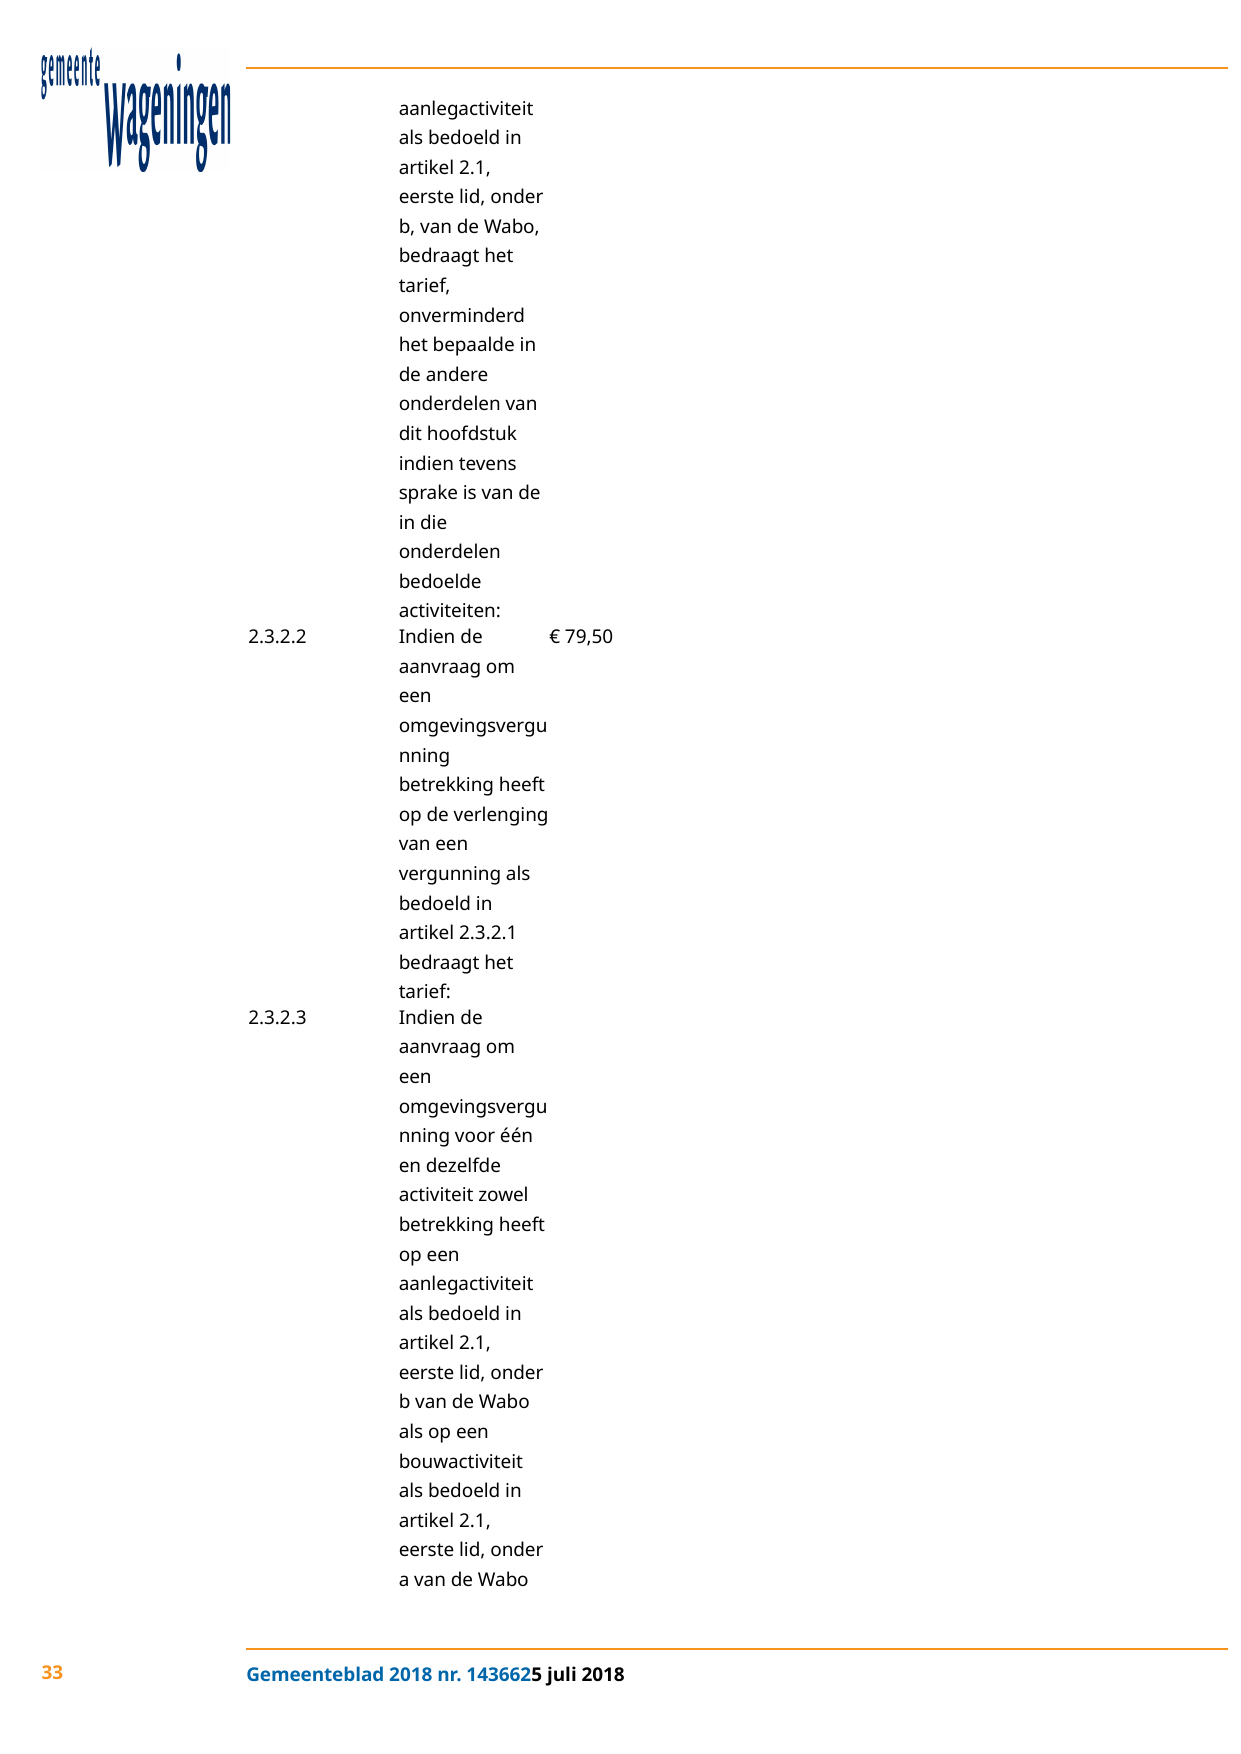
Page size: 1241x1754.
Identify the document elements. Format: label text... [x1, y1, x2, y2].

table_cell aanlegactiviteit als bedoeld in artikel 2.1, eerste lid, onder b, van de Wabo, bedraagt het tarief, onverminderd het bepaalde in de andere onderdelen van dit hoofdstuk indien tevens sprake is van de in die onderdelen bedoelde activiteiten: [399, 95, 549, 623]
table_cell [549, 95, 700, 623]
table_cell Indien de aanvraag om een omgevingsvergunning voor één en dezelfde activiteit zowel betrekking heeft op een aanlegactiviteit als bedoeld in artikel 2.1, eerste lid, onder b van de Wabo als op een bouwactiviteit als bedoeld in artikel 2.1, eerste lid, onder a van de Wabo [399, 1004, 549, 1592]
table_cell 2.3.2.3 [248, 1004, 398, 1592]
table_cell 2.3.2.2 [248, 624, 398, 1004]
table_cell € 79,50 [549, 624, 700, 1004]
table_cell [549, 1004, 700, 1592]
table_cell Indien de aanvraag om een omgevingsvergunning betrekking heeft op de verlenging van een vergunning als bedoeld in artikel 2.3.2.1 bedraagt het tarief: [399, 624, 549, 1004]
table_cell [248, 95, 398, 623]
picture [41, 47, 231, 172]
